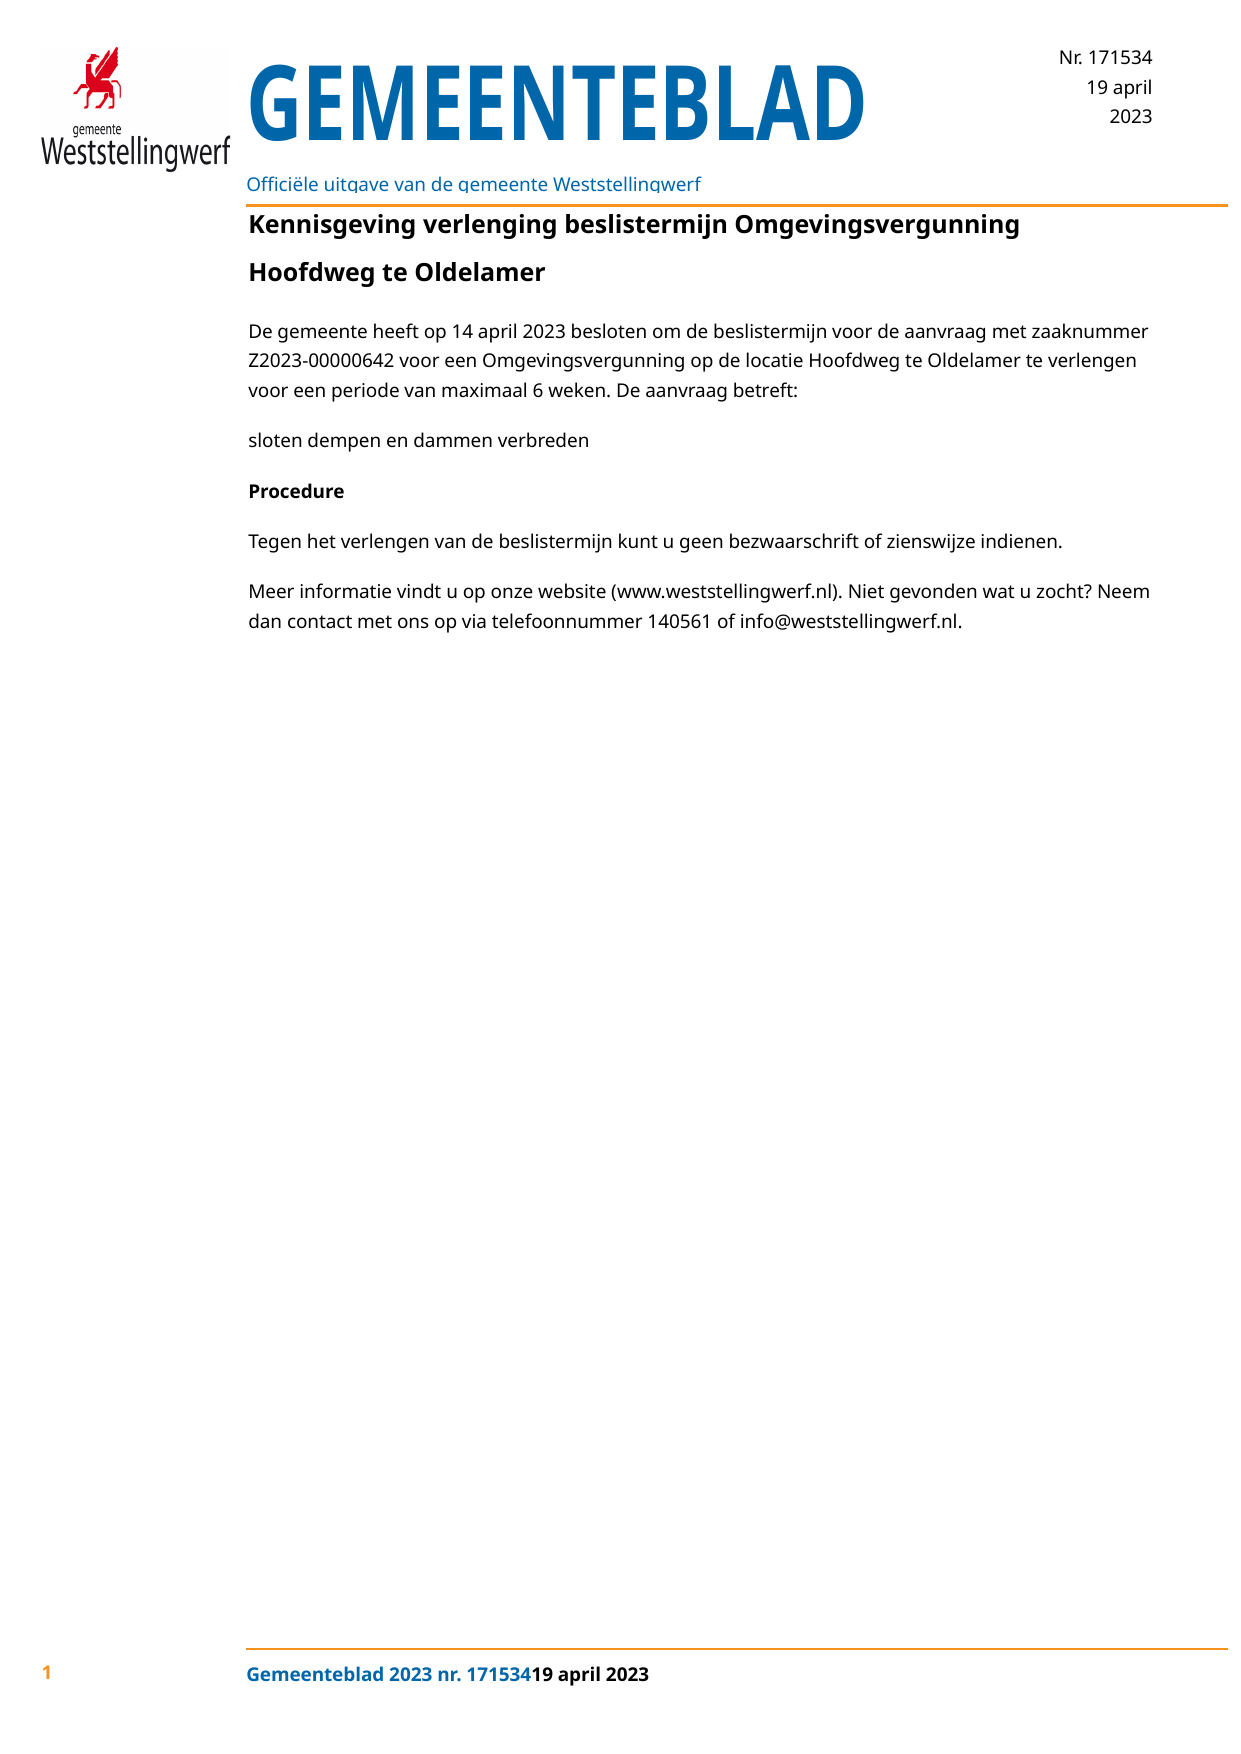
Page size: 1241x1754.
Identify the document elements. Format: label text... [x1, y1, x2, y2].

text sloten dempen en dammen verbreden [248, 427, 1152, 453]
text Tegen het verlengen van de beslistermijn kunt u geen bezwaarschrift of zienswijze indienen. [248, 528, 1152, 554]
text De gemeente heeft op 14 april 2023 besloten om de beslistermijn voor de aanvraag met zaaknummer Z2023-00000642 voor een Omgevingsvergunning op de locatie Hoofdweg te Oldelamer te verlengen voor een periode van maximaal 6 weken. De aanvraag betreft: [248, 318, 1152, 403]
text Kennisgeving verlenging beslistermijn Omgevingsvergunning Hoofdweg te Oldelamer [248, 207, 1152, 288]
text Procedure [248, 478, 1152, 504]
picture [41, 47, 231, 172]
text Meer informatie vindt u op onze website (www.weststellingwerf.nl). Niet gevonden wat u zocht? Neem dan contact met ons op via telefoonnummer 140561 of info@weststellingwerf.nl. [248, 579, 1152, 634]
